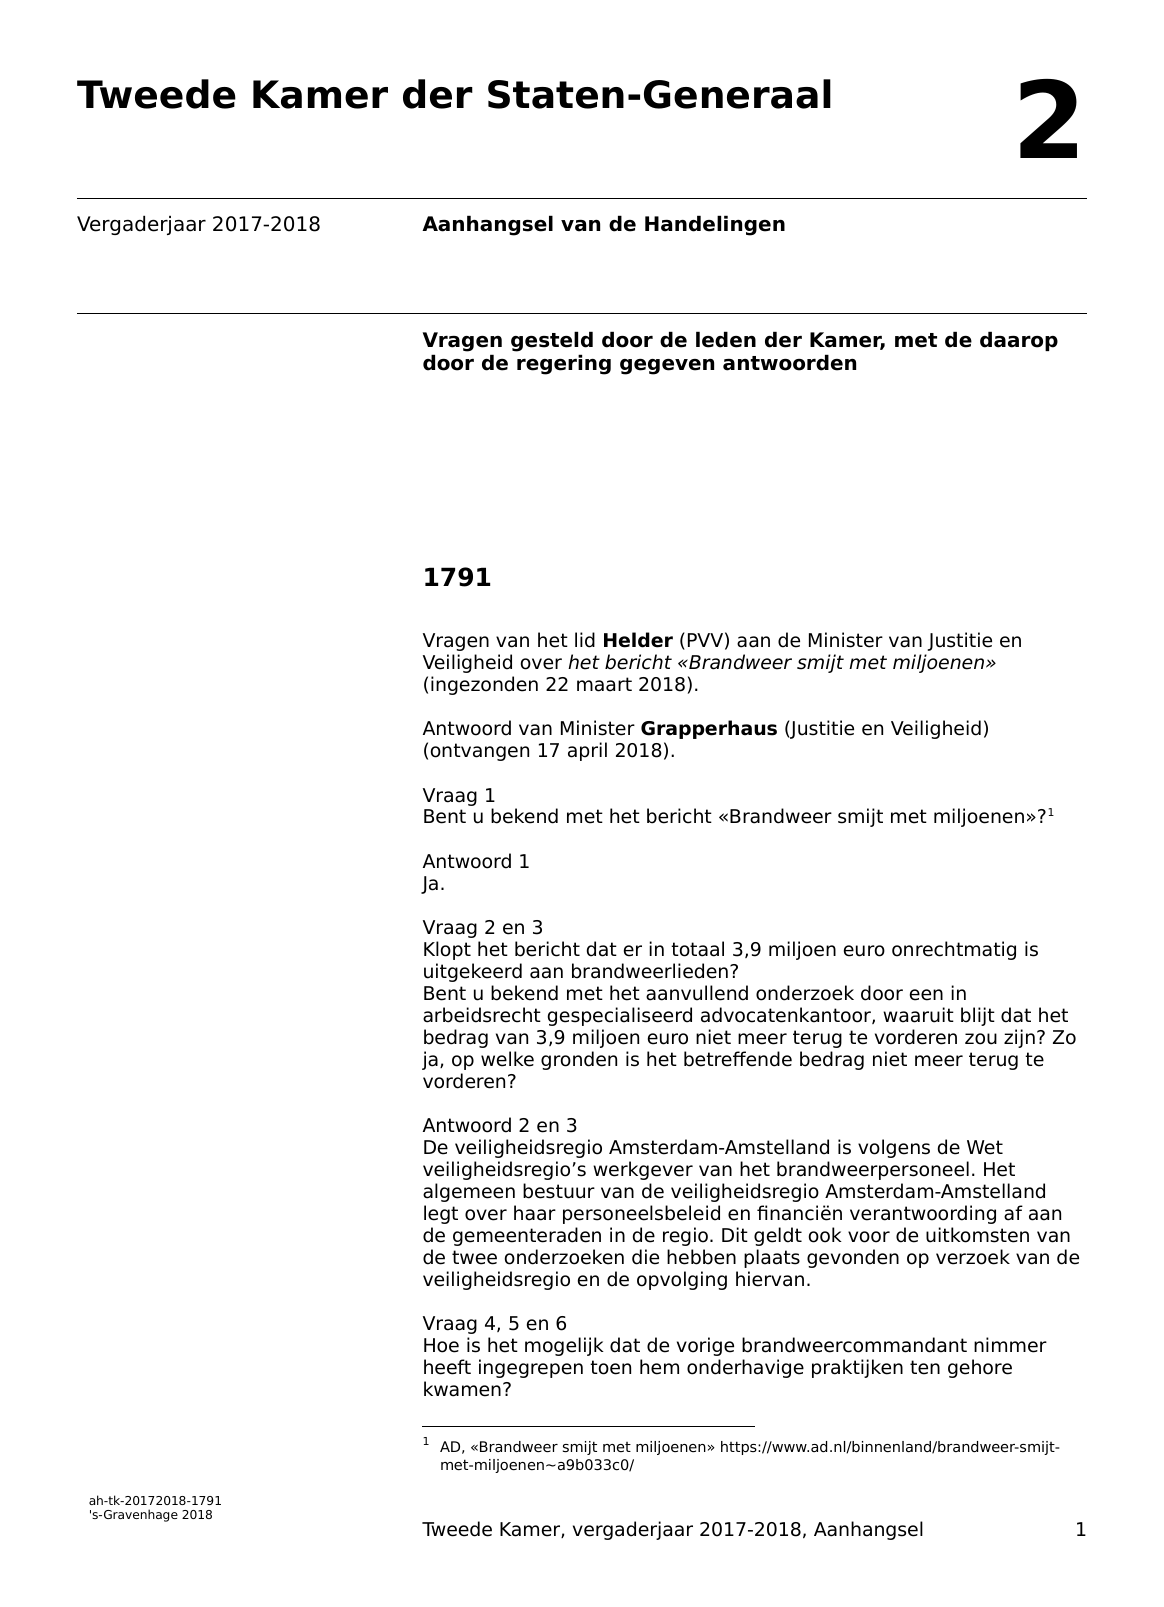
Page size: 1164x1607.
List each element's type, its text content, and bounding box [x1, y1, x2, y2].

text ah-tk-20172018-1791 [88, 1494, 323, 1508]
text Vraag 1 [422, 784, 1087, 806]
text Hoe is het mogelijk dat de vorige brandweercommandant nimmer heeft ingegrepen toen hem onderhavige praktijken ten gehore kwamen? [422, 1335, 1087, 1401]
text Bent u bekend met het bericht «Brandweer smijt met miljoenen»? [422, 806, 1087, 828]
text AD, «Brandweer smijt met miljoenen» https://www.ad.nl/binnenland/brandweer-smijt-met-miljoenen~a9b033c0/ [422, 1435, 1087, 1474]
table_header 2 [886, 59, 1087, 198]
text Vraag 2 en 3 [422, 917, 1087, 939]
table_cell Vragen gesteld door de leden der Kamer, met de daarop door de regering gegeven antwoorden [422, 314, 1087, 375]
text Antwoord 2 en 3 [422, 1115, 1087, 1137]
text 1791 [422, 563, 1087, 592]
text 's-Gravenhage 2018 [88, 1508, 323, 1522]
text Klopt het bericht dat er in totaal 3,9 miljoen euro onrechtmatig is uitgekeerd aan brandweerlieden? [422, 939, 1087, 983]
text Ja. [422, 873, 1087, 894]
table_cell Aanhangsel van de Handelingen [422, 199, 1087, 313]
text Bent u bekend met het aanvullend onderzoek door een in arbeidsrecht gespecialiseerd advocatenkantoor, waaruit blijt dat het bedrag van 3,9 miljoen euro niet meer terug te vorderen zou zijn? Zo ja, op welke gronden is het betreffende bedrag niet meer terug te vorderen? [422, 983, 1087, 1093]
table_cell Vergaderjaar 2017-2018 [77, 199, 422, 313]
table_header Tweede Kamer der Staten-Generaal [77, 59, 886, 198]
text Vraag 4, 5 en 6 [422, 1313, 1087, 1335]
text Vragen van het lid Helder (PVV) aan de Minister van Justitie en Veiligheid over het bericht «Brandweer smijt met miljoenen» (ingezonden 22 maart 2018). [422, 630, 1087, 696]
text Antwoord van Minister Grapperhaus (Justitie en Veiligheid) (ontvangen 17 april 2018). [422, 718, 1087, 762]
text Antwoord 1 [422, 851, 1087, 873]
table_cell [77, 314, 422, 375]
text De veiligheidsregio Amsterdam-Amstelland is volgens de Wet veiligheidsregio’s werkgever van het brandweerpersoneel. Het algemeen bestuur van de veiligheidsregio Amsterdam-Amstelland legt over haar personeelsbeleid en financiën verantwoording af aan de gemeenteraden in de regio. Dit geldt ook voor de uitkomsten van de twee onderzoeken die hebben plaats gevonden op verzoek van de veiligheidsregio en de opvolging hiervan. [422, 1137, 1087, 1291]
